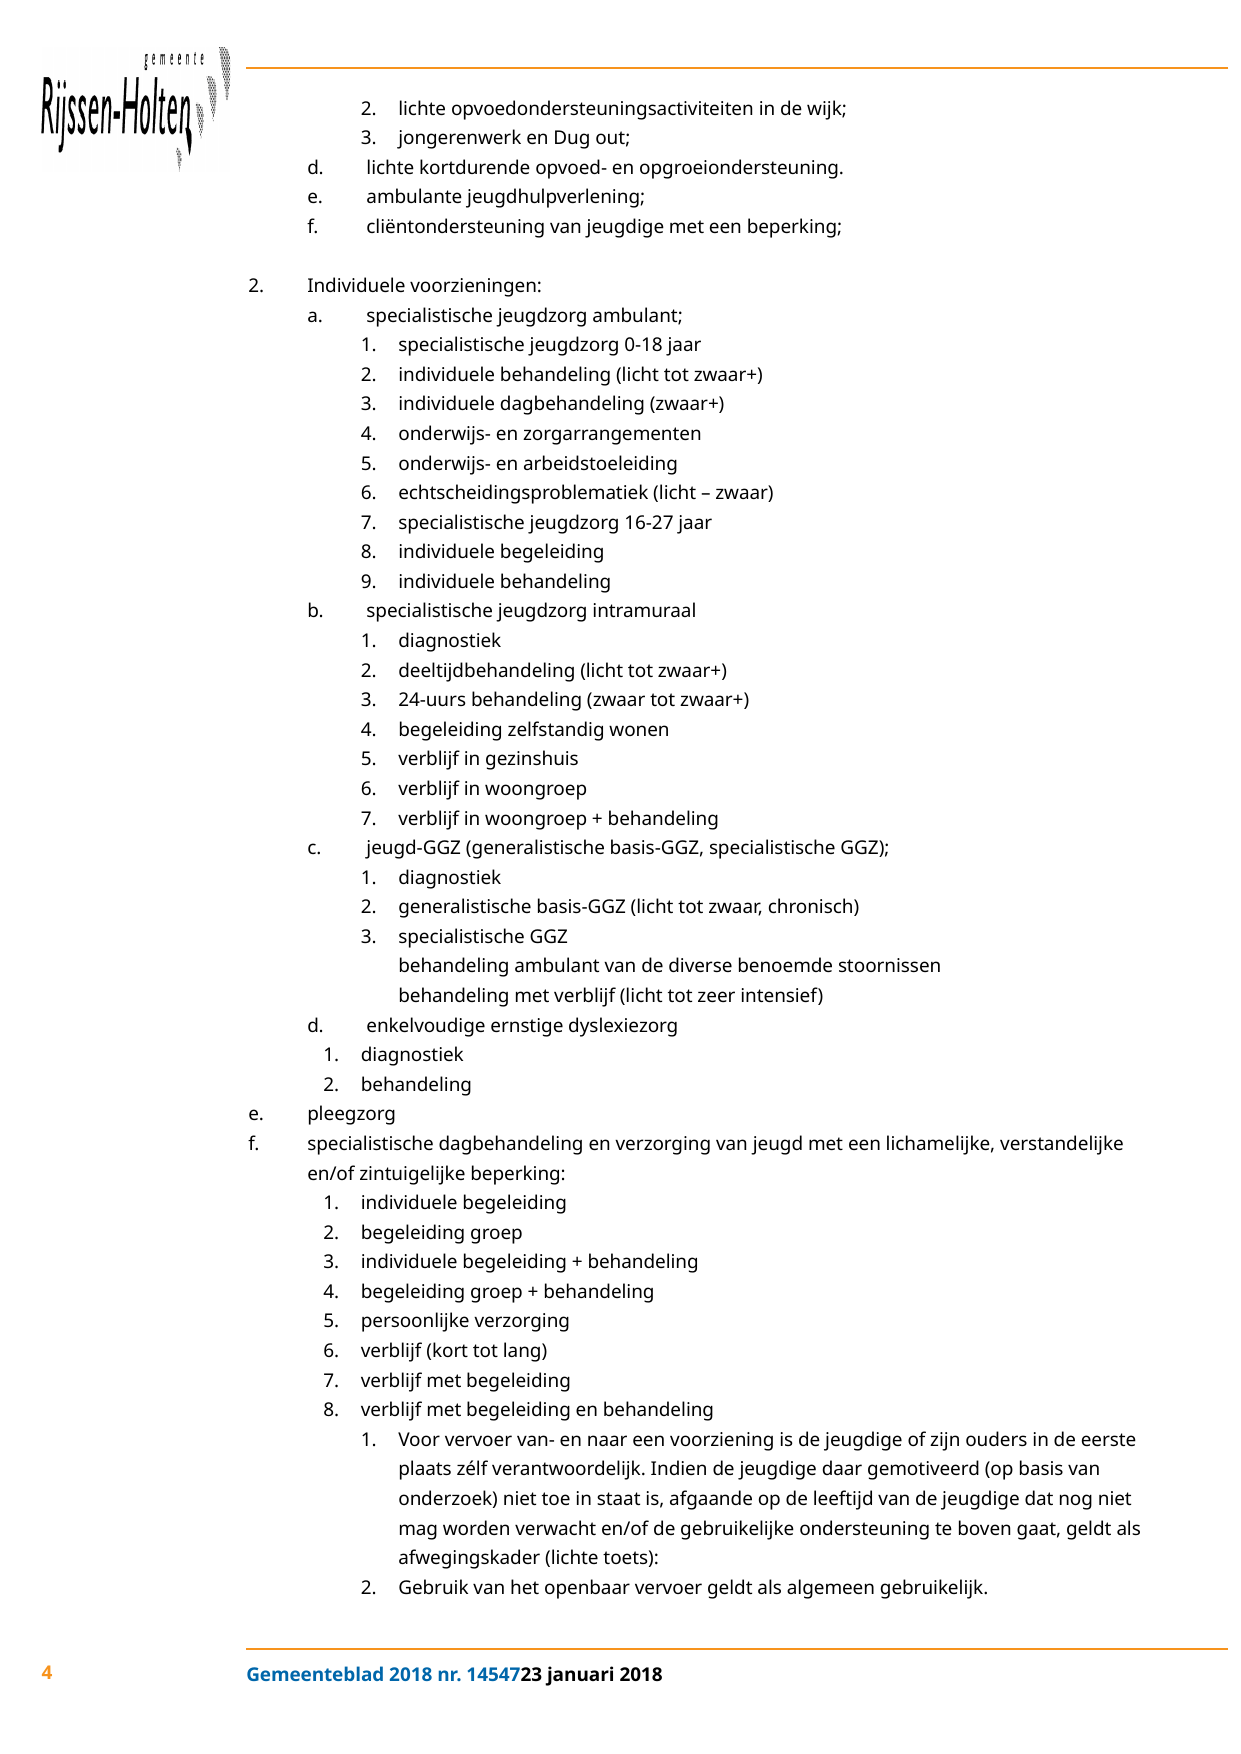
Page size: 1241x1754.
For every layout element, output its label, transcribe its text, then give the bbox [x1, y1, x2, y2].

list individuele behandeling [361, 568, 1152, 594]
list verblijf in woongroep + behandeling [361, 805, 1152, 831]
list specialistische dagbehandeling en verzorging van jeugd met een lichamelijke, verstandelijke en/of zintuigelijke beperking: [248, 1130, 1152, 1186]
list behandeling met verblijf (licht tot zeer intensief) [361, 982, 1152, 1008]
list onderwijs- en arbeidstoeleiding [361, 450, 1152, 476]
list individuele dagbehandeling (zwaar+) [361, 391, 1152, 416]
list Voor vervoer van- en naar een voorziening is de jeugdige of zijn ouders in de eerste plaats zélf verantwoordelijk. Indien de jeugdige daar gemotiveerd (op basis van onderzoek) niet toe in staat is, afgaande op de leeftijd van de jeugdige dat nog niet mag worden verwacht en/of de gebruikelijke ondersteuning te boven gaat, geldt als afwegingskader (lichte toets): [361, 1426, 1152, 1570]
picture [41, 47, 231, 172]
list verblijf met begeleiding en behandeling [323, 1396, 1152, 1422]
list individuele behandeling (licht tot zwaar+) [361, 361, 1152, 387]
list diagnostiek [361, 627, 1152, 653]
list lichte kortdurende opvoed- en opgroeiondersteuning. [307, 154, 1152, 180]
list generalistische basis-GGZ (licht tot zwaar, chronisch) [361, 893, 1152, 919]
list jeugd-GGZ (generalistische basis-GGZ, specialistische GGZ); [307, 834, 1152, 860]
list persoonlijke verzorging [323, 1308, 1152, 1333]
list deeltijdbehandeling (licht tot zwaar+) [361, 657, 1152, 683]
list jongerenwerk en Dug out; [361, 124, 1152, 150]
list behandeling ambulant van de diverse benoemde stoornissen [361, 953, 1152, 978]
list echtscheidingsproblematiek (licht – zwaar) [361, 479, 1152, 505]
list specialistische jeugdzorg 0-18 jaar [361, 331, 1152, 357]
list lichte opvoedondersteuningsactiviteiten in de wijk; [361, 95, 1152, 121]
list specialistische jeugdzorg intramuraal [307, 598, 1152, 623]
list onderwijs- en zorgarrangementen [361, 420, 1152, 446]
list pleegzorg [248, 1101, 1152, 1126]
list begeleiding groep + behandeling [323, 1278, 1152, 1304]
list cliëntondersteuning van jeugdige met een beperking; [307, 213, 1152, 239]
list verblijf (kort tot lang) [323, 1337, 1152, 1363]
list begeleiding zelfstandig wonen [361, 716, 1152, 742]
list verblijf in woongroep [361, 775, 1152, 801]
list diagnostiek [361, 864, 1152, 890]
list enkelvoudige ernstige dyslexiezorg [307, 1012, 1152, 1038]
list Individuele voorzieningen: [248, 272, 1152, 298]
list specialistische jeugdzorg 16-27 jaar [361, 509, 1152, 535]
list individuele begeleiding + behandeling [323, 1248, 1152, 1274]
list begeleiding groep [323, 1219, 1152, 1245]
list diagnostiek [323, 1041, 1152, 1067]
list 24-uurs behandeling (zwaar tot zwaar+) [361, 686, 1152, 712]
list Gebruik van het openbaar vervoer geldt als algemeen gebruikelijk. [361, 1574, 1152, 1600]
list ambulante jeugdhulpverlening; [307, 183, 1152, 209]
list individuele begeleiding [323, 1189, 1152, 1215]
list verblijf in gezinshuis [361, 746, 1152, 771]
list verblijf met begeleiding [323, 1367, 1152, 1393]
list individuele begeleiding [361, 538, 1152, 564]
list specialistische jeugdzorg ambulant; [307, 302, 1152, 328]
list specialistische GGZ [361, 923, 1152, 949]
list behandeling [323, 1071, 1152, 1097]
